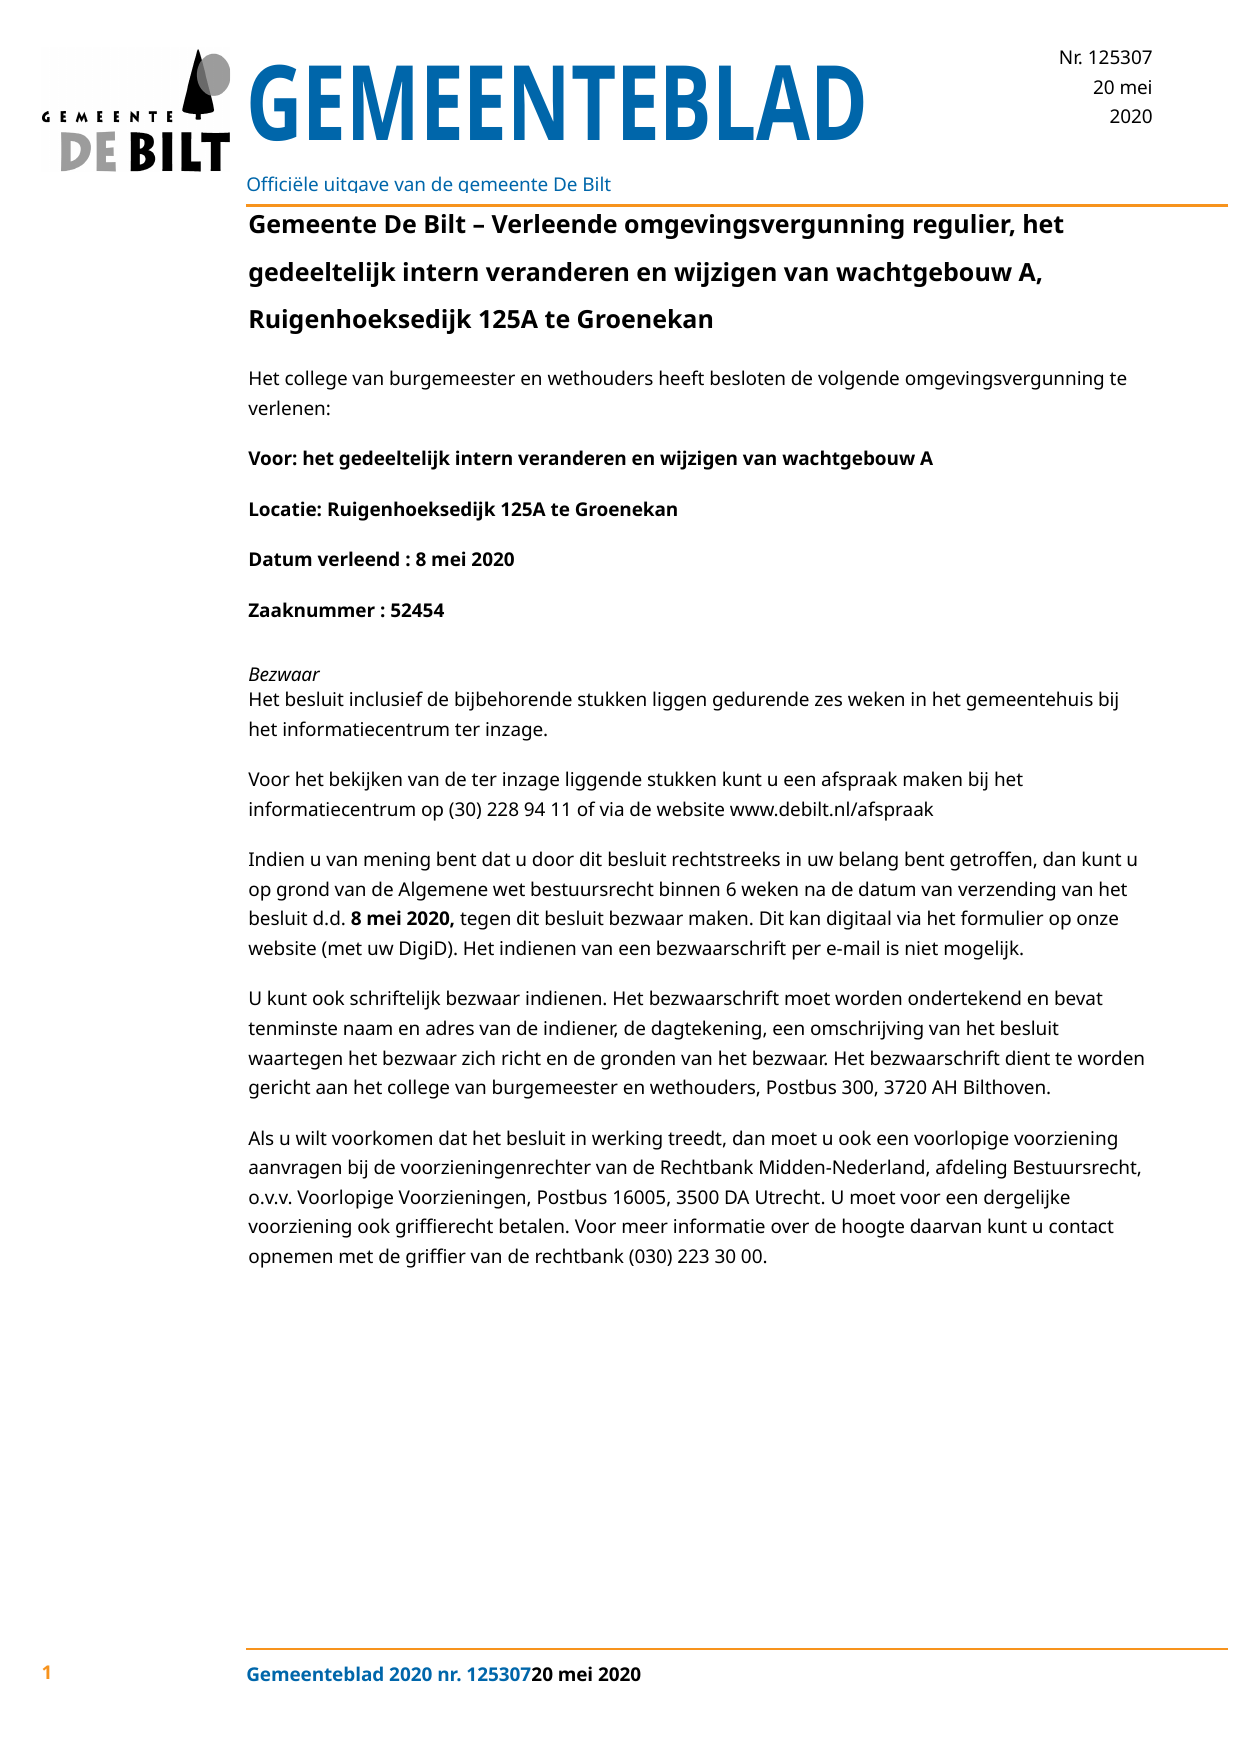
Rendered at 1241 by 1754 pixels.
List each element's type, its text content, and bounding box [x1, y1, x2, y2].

text Bezwaar [248, 661, 1152, 686]
text Het besluit inclusief de bijbehorende stukken liggen gedurende zes weken in het gemeentehuis bij het informatiecentrum ter inzage. [248, 686, 1152, 742]
text Datum verleend : 8 mei 2020 [248, 546, 1152, 572]
picture [41, 47, 231, 172]
text Als u wilt voorkomen dat het besluit in werking treedt, dan moet u ook een voorlopige voorziening aanvragen bij de voorzieningenrechter van de Rechtbank Midden-Nederland, afdeling Bestuursrecht, o.v.v. Voorlopige Voorzieningen, Postbus 16005, 3500 DA Utrecht. U moet voor een dergelijke voorziening ook griffierecht betalen. Voor meer informatie over de hoogte daarvan kunt u contact opnemen met de griffier van de rechtbank (030) 223 30 00. [248, 1125, 1152, 1269]
text Gemeente De Bilt – Verleende omgevingsvergunning regulier, het gedeeltelijk intern veranderen en wijzigen van wachtgebouw A, Ruigenhoeksedijk 125A te Groenekan [248, 207, 1152, 336]
text Indien u van mening bent dat u door dit besluit rechtstreeks in uw belang bent getroffen, dan kunt u op grond van de Algemene wet bestuursrecht binnen 6 weken na de datum van verzending van het besluit d.d. 8 mei 2020, tegen dit besluit bezwaar maken. Dit kan digitaal via het formulier op onze website (met uw DigiD). Het indienen van een bezwaarschrift per e-mail is niet mogelijk. [248, 846, 1152, 961]
text Voor: het gedeeltelijk intern veranderen en wijzigen van wachtgebouw A [248, 446, 1152, 471]
text Het college van burgemeester en wethouders heeft besloten de volgende omgevingsvergunning te verlenen: [248, 366, 1152, 421]
text Zaaknummer : 52454 [248, 597, 1152, 622]
text U kunt ook schriftelijk bezwaar indienen. Het bezwaarschrift moet worden ondertekend en bevat tenminste naam en adres van de indiener, de dagtekening, een omschrijving van het besluit waartegen het bezwaar zich richt en de gronden van het bezwaar. Het bezwaarschrift dient te worden gericht aan het college van burgemeester en wethouders, Postbus 300, 3720 AH Bilthoven. [248, 986, 1152, 1100]
text Locatie: Ruigenhoeksedijk 125A te Groenekan [248, 496, 1152, 522]
text Voor het bekijken van de ter inzage liggende stukken kunt u een afspraak maken bij het informatiecentrum op (30) 228 94 11 of via de website www.debilt.nl/afspraak [248, 766, 1152, 822]
